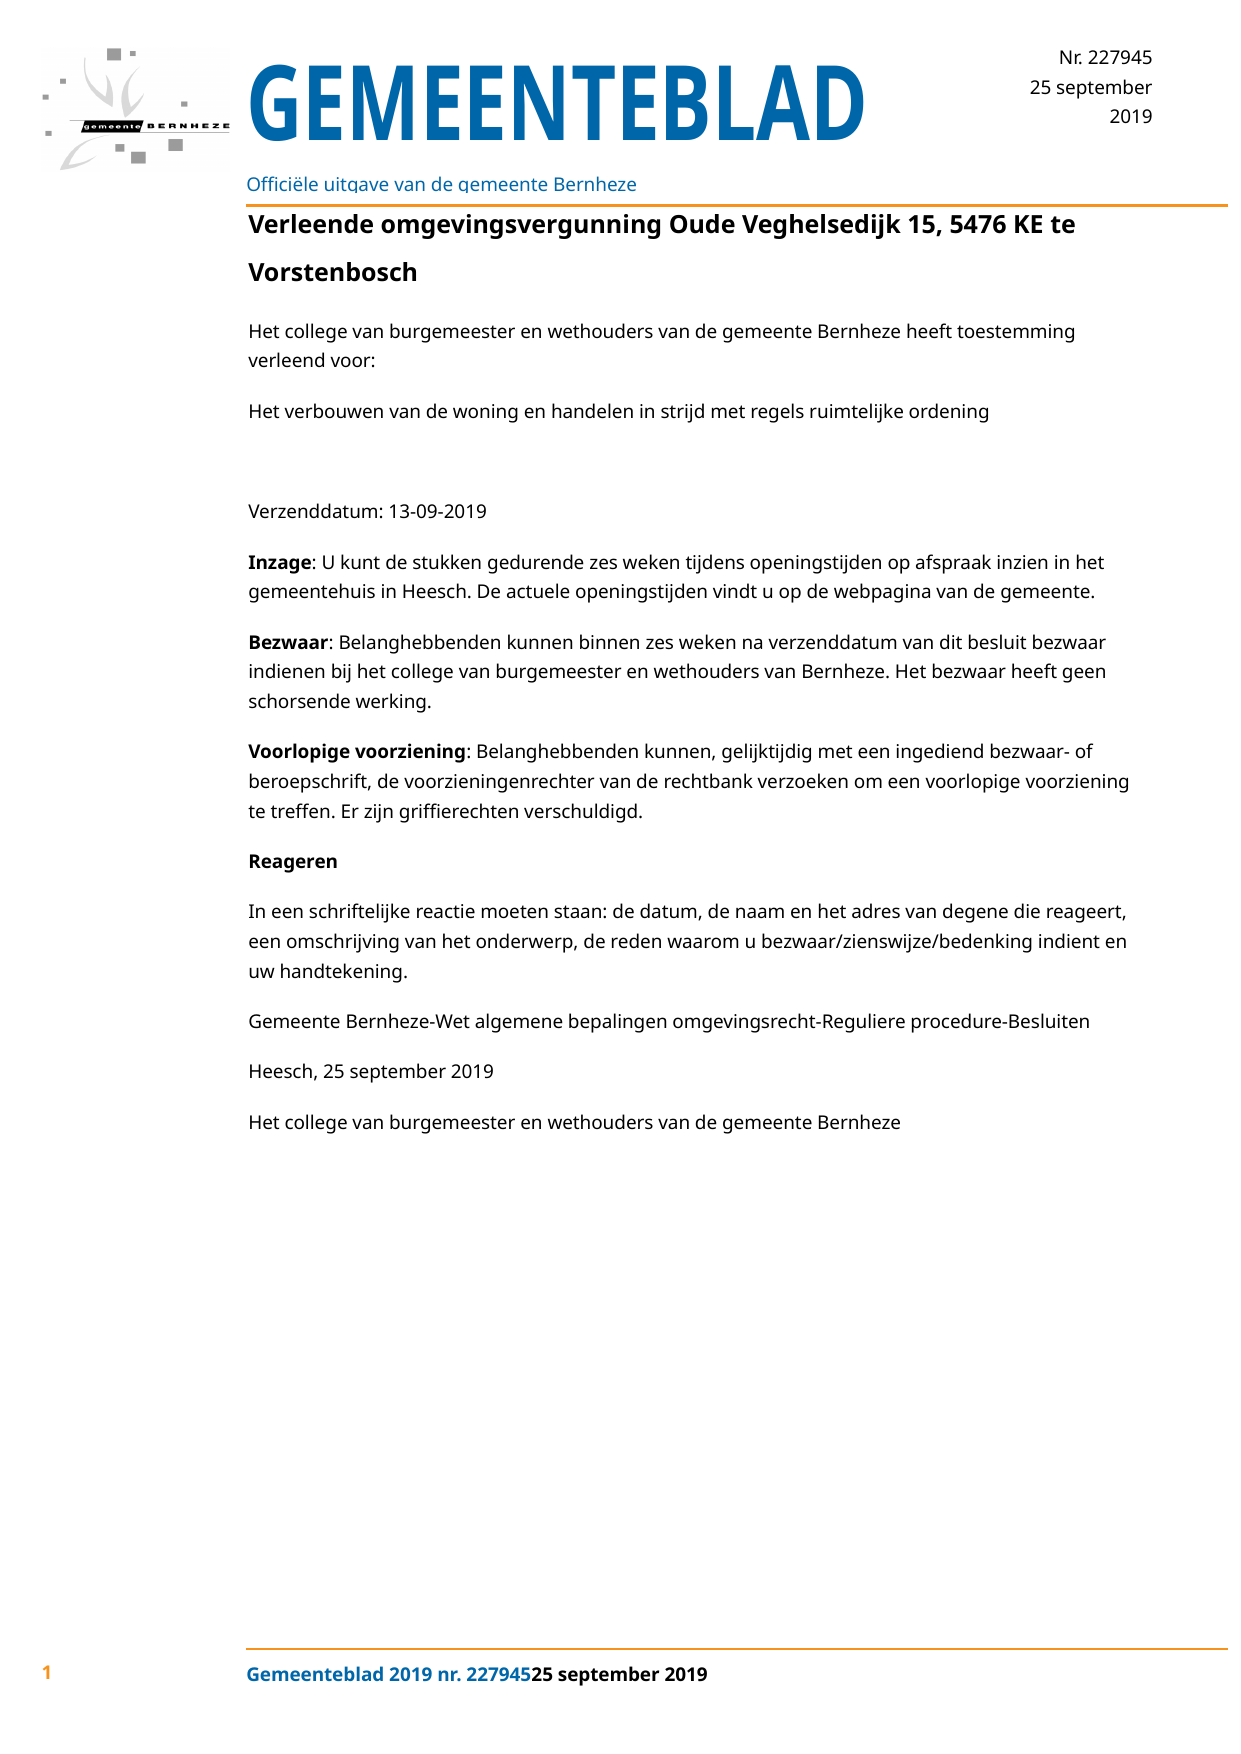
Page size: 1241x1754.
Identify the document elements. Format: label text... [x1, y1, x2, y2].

text Het college van burgemeester en wethouders van de gemeente Bernheze [248, 1109, 1152, 1135]
text Het college van burgemeester en wethouders van de gemeente Bernheze heeft toestemming verleend voor: [248, 318, 1152, 373]
text Verleende omgevingsvergunning Oude Veghelsedijk 15, 5476 KE te Vorstenbosch [248, 207, 1152, 288]
text Verzenddatum: 13-09-2019 [248, 499, 1152, 524]
text Bezwaar: Belanghebbenden kunnen binnen zes weken na verzenddatum van dit besluit bezwaar indienen bij het college van burgemeester en wethouders van Bernheze. Het bezwaar heeft geen schorsende werking. [248, 629, 1152, 714]
text Het verbouwen van de woning en handelen in strijd met regels ruimtelijke ordening [248, 398, 1152, 424]
text Inzage: U kunt de stukken gedurende zes weken tijdens openingstijden op afspraak inzien in het gemeentehuis in Heesch. De actuele openingstijden vindt u op de webpagina van de gemeente. [248, 549, 1152, 604]
text Reageren [248, 848, 1152, 874]
text Voorlopige voorziening: Belanghebbenden kunnen, gelijktijdig met een ingediend bezwaar- of beroepschrift, de voorzieningenrechter van de rechtbank verzoeken om een voorlopige voorziening te treffen. Er zijn griffierechten verschuldigd. [248, 739, 1152, 824]
picture [41, 47, 231, 172]
text Gemeente Bernheze-Wet algemene bepalingen omgevingsrecht-Reguliere procedure-Besluiten [248, 1008, 1152, 1034]
text In een schriftelijke reactie moeten staan: de datum, de naam en het adres van degene die reageert, een omschrijving van het onderwerp, de reden waarom u bezwaar/zienswijze/bedenking indient en uw handtekening. [248, 899, 1152, 984]
text Heesch, 25 september 2019 [248, 1059, 1152, 1084]
